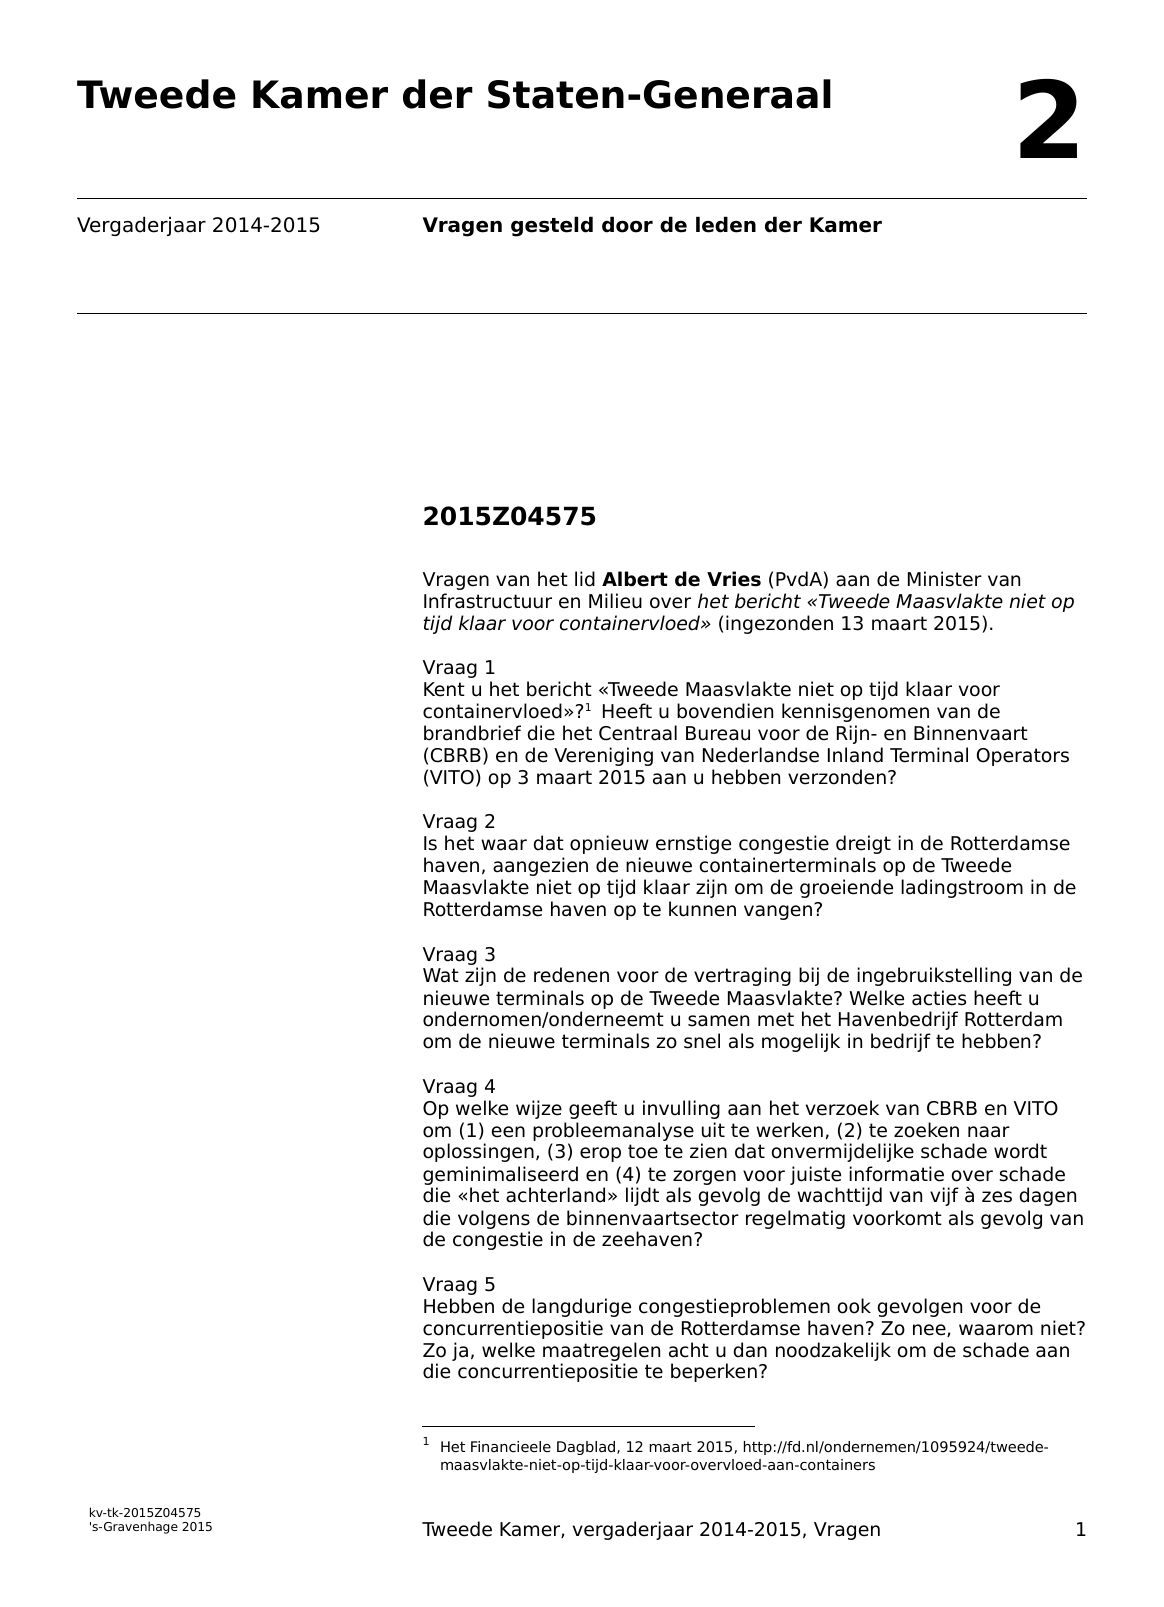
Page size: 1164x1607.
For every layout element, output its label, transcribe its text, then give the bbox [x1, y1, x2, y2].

text Is het waar dat opnieuw ernstige congestie dreigt in de Rotterdamse haven, aangezien de nieuwe containerterminals op de Tweede Maasvlakte niet op tijd klaar zijn om de groeiende ladingstroom in de Rotterdamse haven op te kunnen vangen? [422, 833, 1087, 921]
text Hebben de langdurige congestieproblemen ook gevolgen voor de concurrentiepositie van de Rotterdamse haven? Zo nee, waarom niet? Zo ja, welke maatregelen acht u dan noodzakelijk om de schade aan die concurrentiepositie te beperken? [422, 1296, 1087, 1383]
text Op welke wijze geeft u invulling aan het verzoek van CBRB en VITO om (1) een probleemanalyse uit te werken, (2) te zoeken naar oplossingen, (3) erop toe te zien dat onvermijdelijke schade wordt geminimaliseerd en (4) te zorgen voor juiste informatie over schade die «het achterland» lijdt als gevolg de wachttijd van vijf à zes dagen die volgens de binnenvaartsector regelmatig voorkomt als gevolg van de congestie in de zeehaven? [422, 1097, 1087, 1251]
text Vraag 2 [422, 811, 1087, 833]
text Vraag 5 [422, 1273, 1087, 1296]
text 2015Z04575 [422, 502, 1087, 531]
text Vraag 3 [422, 943, 1087, 965]
text Het Financieele Dagblad, 12 maart 2015, http://fd.nl/ondernemen/1095924/tweede-maasvlakte-niet-op-tijd-klaar-voor-overvloed-aan-containers [422, 1435, 1087, 1474]
text 's-Gravenhage 2015 [88, 1520, 323, 1534]
text Vraag 1 [422, 657, 1087, 679]
table_cell Vergaderjaar 2014-2015 [77, 199, 422, 313]
text Vraag 4 [422, 1076, 1087, 1097]
text Wat zijn de redenen voor de vertraging bij de ingebruikstelling van de nieuwe terminals op de Tweede Maasvlakte? Welke acties heeft u ondernomen/onderneemt u samen met het Havenbedrijf Rotterdam om de nieuwe terminals zo snel als mogelijk in bedrijf te hebben? [422, 965, 1087, 1053]
table_cell Vragen gesteld door de leden der Kamer [422, 199, 1087, 313]
text Vragen van het lid Albert de Vries (PvdA) aan de Minister van Infrastructuur en Milieu over het bericht «Tweede Maasvlakte niet op tijd klaar voor containervloed» (ingezonden 13 maart 2015). [422, 569, 1087, 635]
text kv-tk-2015Z04575 [88, 1506, 323, 1520]
table_header 2 [886, 59, 1087, 198]
text Kent u het bericht «Tweede Maasvlakte niet op tijd klaar voor containervloed»? Heeft u bovendien kennisgenomen van de brandbrief die het Centraal Bureau voor de Rijn- en Binnenvaart (CBRB) en de Vereniging van Nederlandse Inland Terminal Operators (VITO) op 3 maart 2015 aan u hebben verzonden? [422, 679, 1087, 789]
table_header Tweede Kamer der Staten-Generaal [77, 59, 886, 198]
